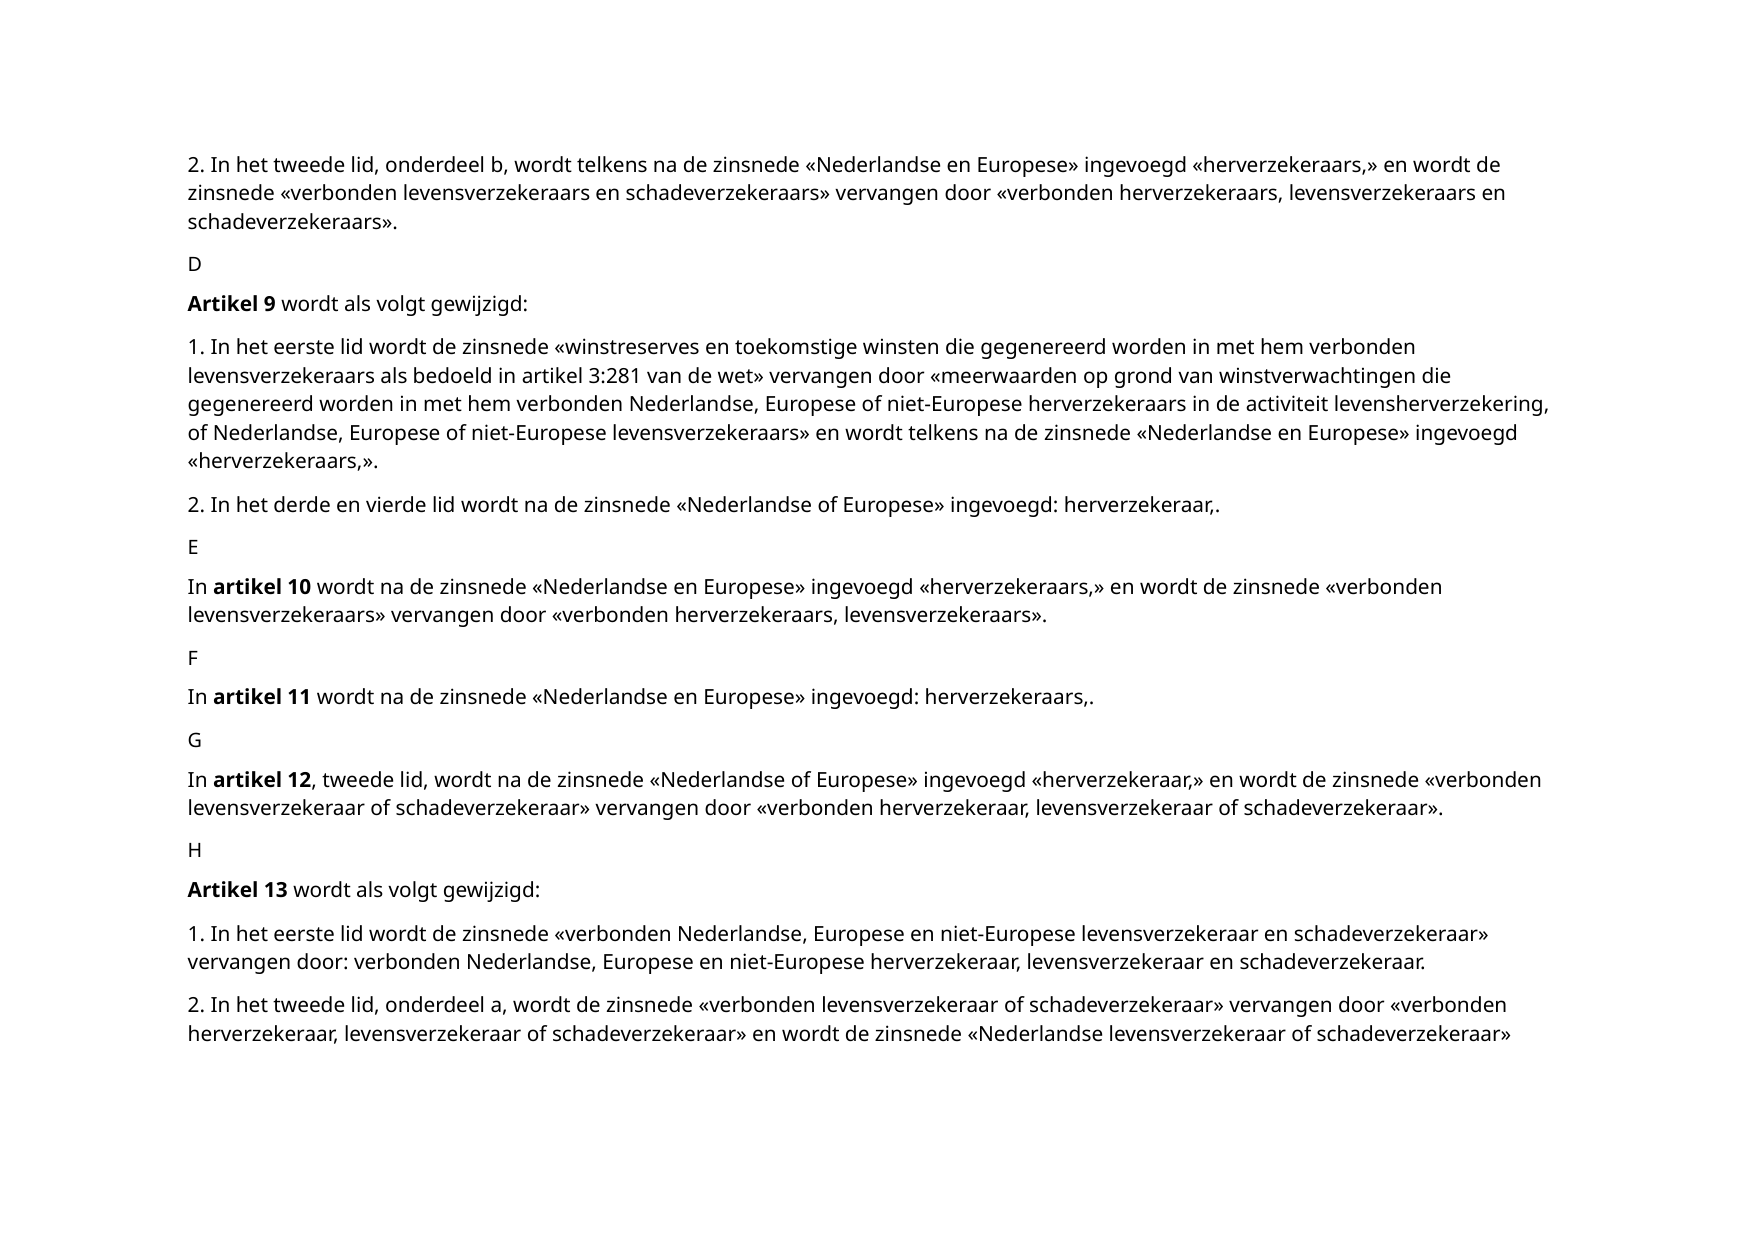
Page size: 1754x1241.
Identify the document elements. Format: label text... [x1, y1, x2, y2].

text In artikel 10 wordt na de zinsnede «Nederlandse en Europese» ingevoegd «herverzekeraars,» en wordt de zinsnede «verbonden levensverzekeraars» vervangen door «verbonden herverzekeraars, levensverzekeraars». [187, 572, 1566, 629]
text 1. In het eerste lid wordt de zinsnede «winstreserves en toekomstige winsten die gegenereerd worden in met hem verbonden levensverzekeraars als bedoeld in artikel 3:281 van de wet» vervangen door «meerwaarden op grond van winstverwachtingen die gegenereerd worden in met hem verbonden Nederlandse, Europese of niet-Europese herverzekeraars in de activiteit levensherverzekering, of Nederlandse, Europese of niet-Europese levensverzekeraars» en wordt telkens na de zinsnede «Nederlandse en Europese» ingevoegd «herverzekeraars,». [187, 332, 1566, 475]
text In artikel 12, tweede lid, wordt na de zinsnede «Nederlandse of Europese» ingevoegd «herverzekeraar,» en wordt de zinsnede «verbonden levensverzekeraar of schadeverzekeraar» vervangen door «verbonden herverzekeraar, levensverzekeraar of schadeverzekeraar». [187, 765, 1566, 822]
text 2. In het derde en vierde lid wordt na de zinsnede «Nederlandse of Europese» ingevoegd: herverzekeraar,. [187, 490, 1566, 518]
text In artikel 11 wordt na de zinsnede «Nederlandse en Europese» ingevoegd: herverzekeraars,. [187, 682, 1566, 711]
text 2. In het tweede lid, onderdeel b, wordt telkens na de zinsnede «Nederlandse en Europese» ingevoegd «herverzekeraars,» en wordt de zinsnede «verbonden levensverzekeraars en schadeverzekeraars» vervangen door «verbonden herverzekeraars, levensverzekeraars en schadeverzekeraars». [187, 150, 1566, 235]
text 1. In het eerste lid wordt de zinsnede «verbonden Nederlandse, Europese en niet-Europese levensverzekeraar en schadeverzekeraar» vervangen door: verbonden Nederlandse, Europese en niet-Europese herverzekeraar, levensverzekeraar en schadeverzekeraar. [187, 919, 1566, 976]
text F [187, 644, 1566, 671]
text G [187, 726, 1566, 753]
text Artikel 13 wordt als volgt gewijzigd: [187, 875, 1566, 904]
text 2. In het tweede lid, onderdeel a, wordt de zinsnede «verbonden levensverzekeraar of schadeverzekeraar» vervangen door «verbonden herverzekeraar, levensverzekeraar of schadeverzekeraar» en wordt de zinsnede «Nederlandse levensverzekeraar of schadeverzekeraar» [187, 991, 1566, 1047]
text D [187, 250, 1566, 277]
text H [187, 837, 1566, 863]
text E [187, 533, 1566, 560]
text Artikel 9 wordt als volgt gewijzigd: [187, 289, 1566, 317]
